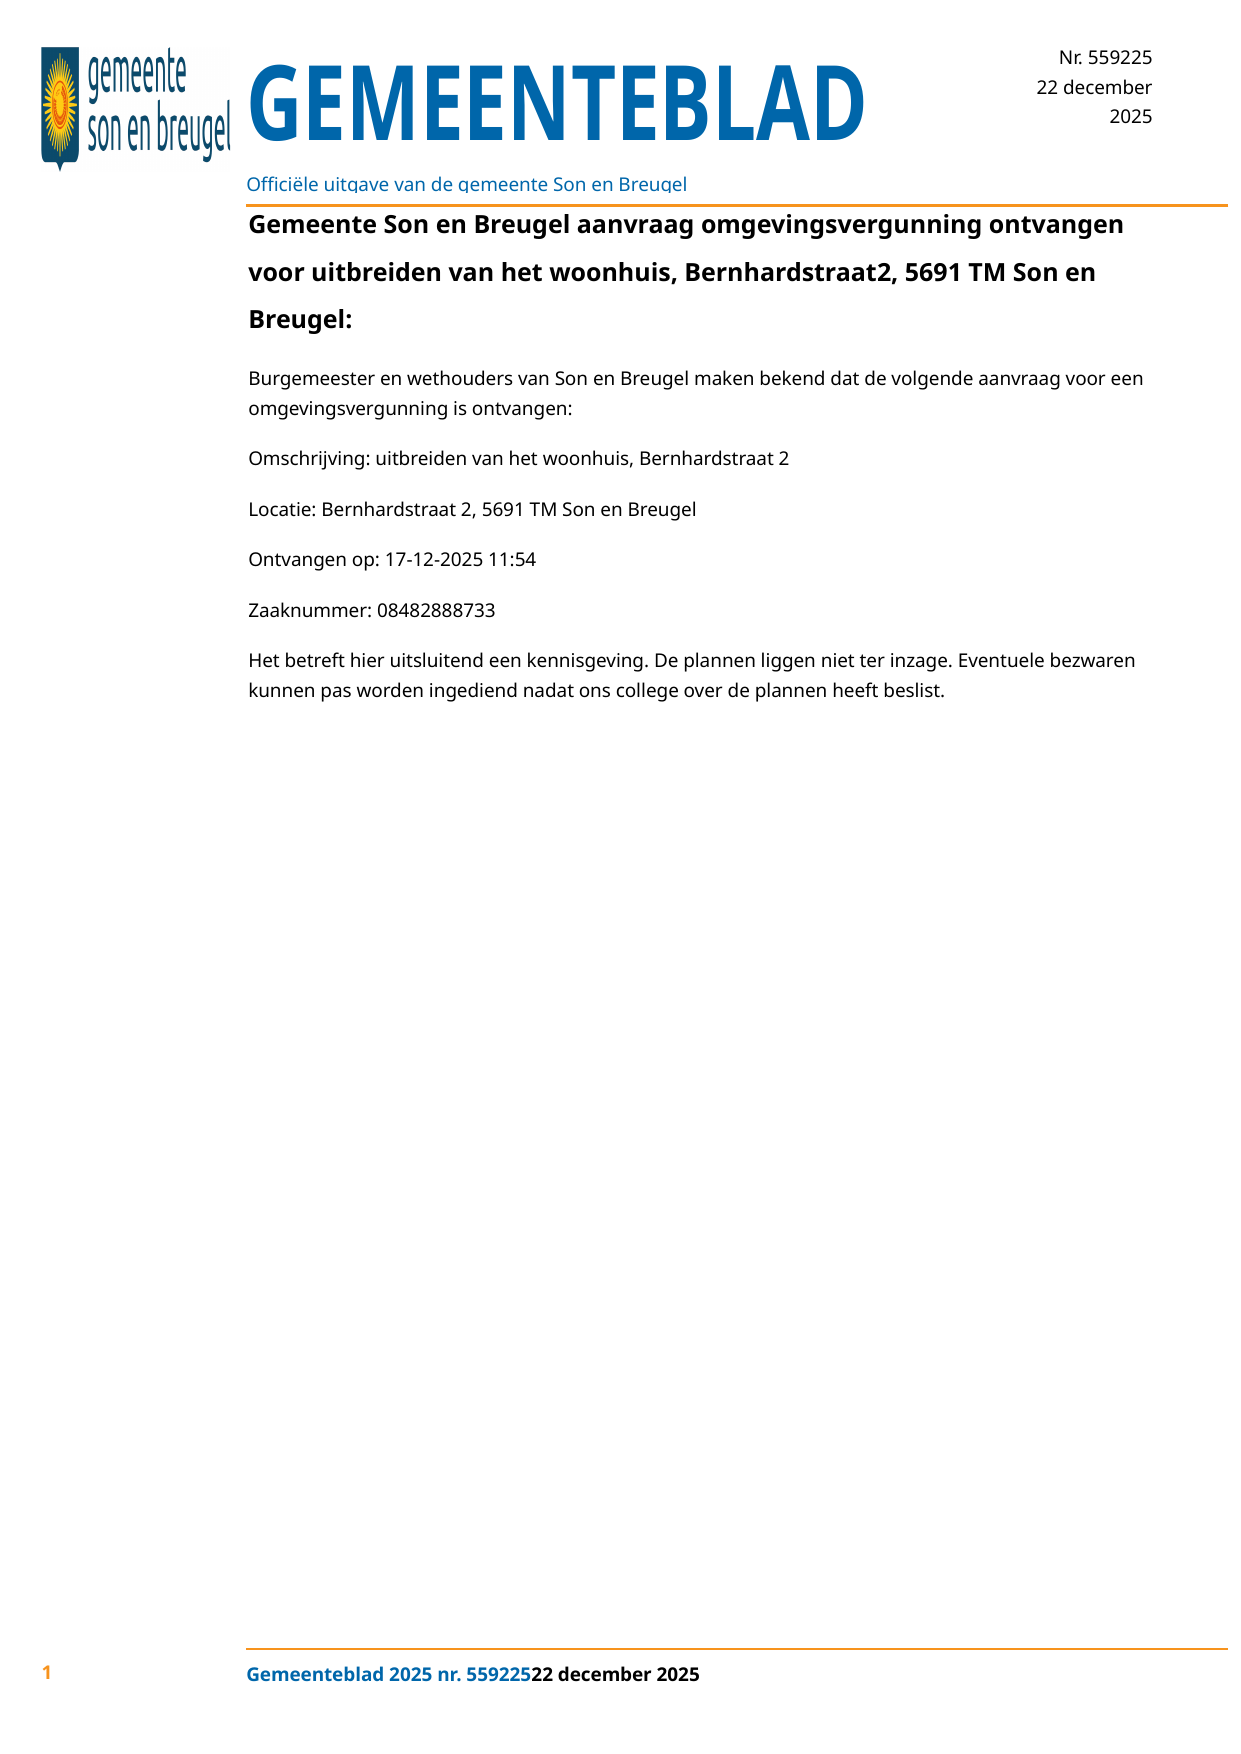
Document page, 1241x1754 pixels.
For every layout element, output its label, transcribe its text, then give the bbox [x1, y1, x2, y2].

text Zaaknummer: 08482888733 [248, 597, 1152, 622]
picture [41, 47, 231, 172]
text Het betreft hier uitsluitend een kennisgeving. De plannen liggen niet ter inzage. Eventuele bezwaren kunnen pas worden ingediend nadat ons college over de plannen heeft beslist. [248, 647, 1152, 702]
text Burgemeester en wethouders van Son en Breugel maken bekend dat de volgende aanvraag voor een omgevingsvergunning is ontvangen: [248, 366, 1152, 421]
text Locatie: Bernhardstraat 2, 5691 TM Son en Breugel [248, 496, 1152, 522]
text Omschrijving: uitbreiden van het woonhuis, Bernhardstraat 2 [248, 446, 1152, 471]
text Gemeente Son en Breugel aanvraag omgevingsvergunning ontvangen voor uitbreiden van het woonhuis, Bernhardstraat2, 5691 TM Son en Breugel: [248, 207, 1152, 336]
text Ontvangen op: 17-12-2025 11:54 [248, 546, 1152, 572]
